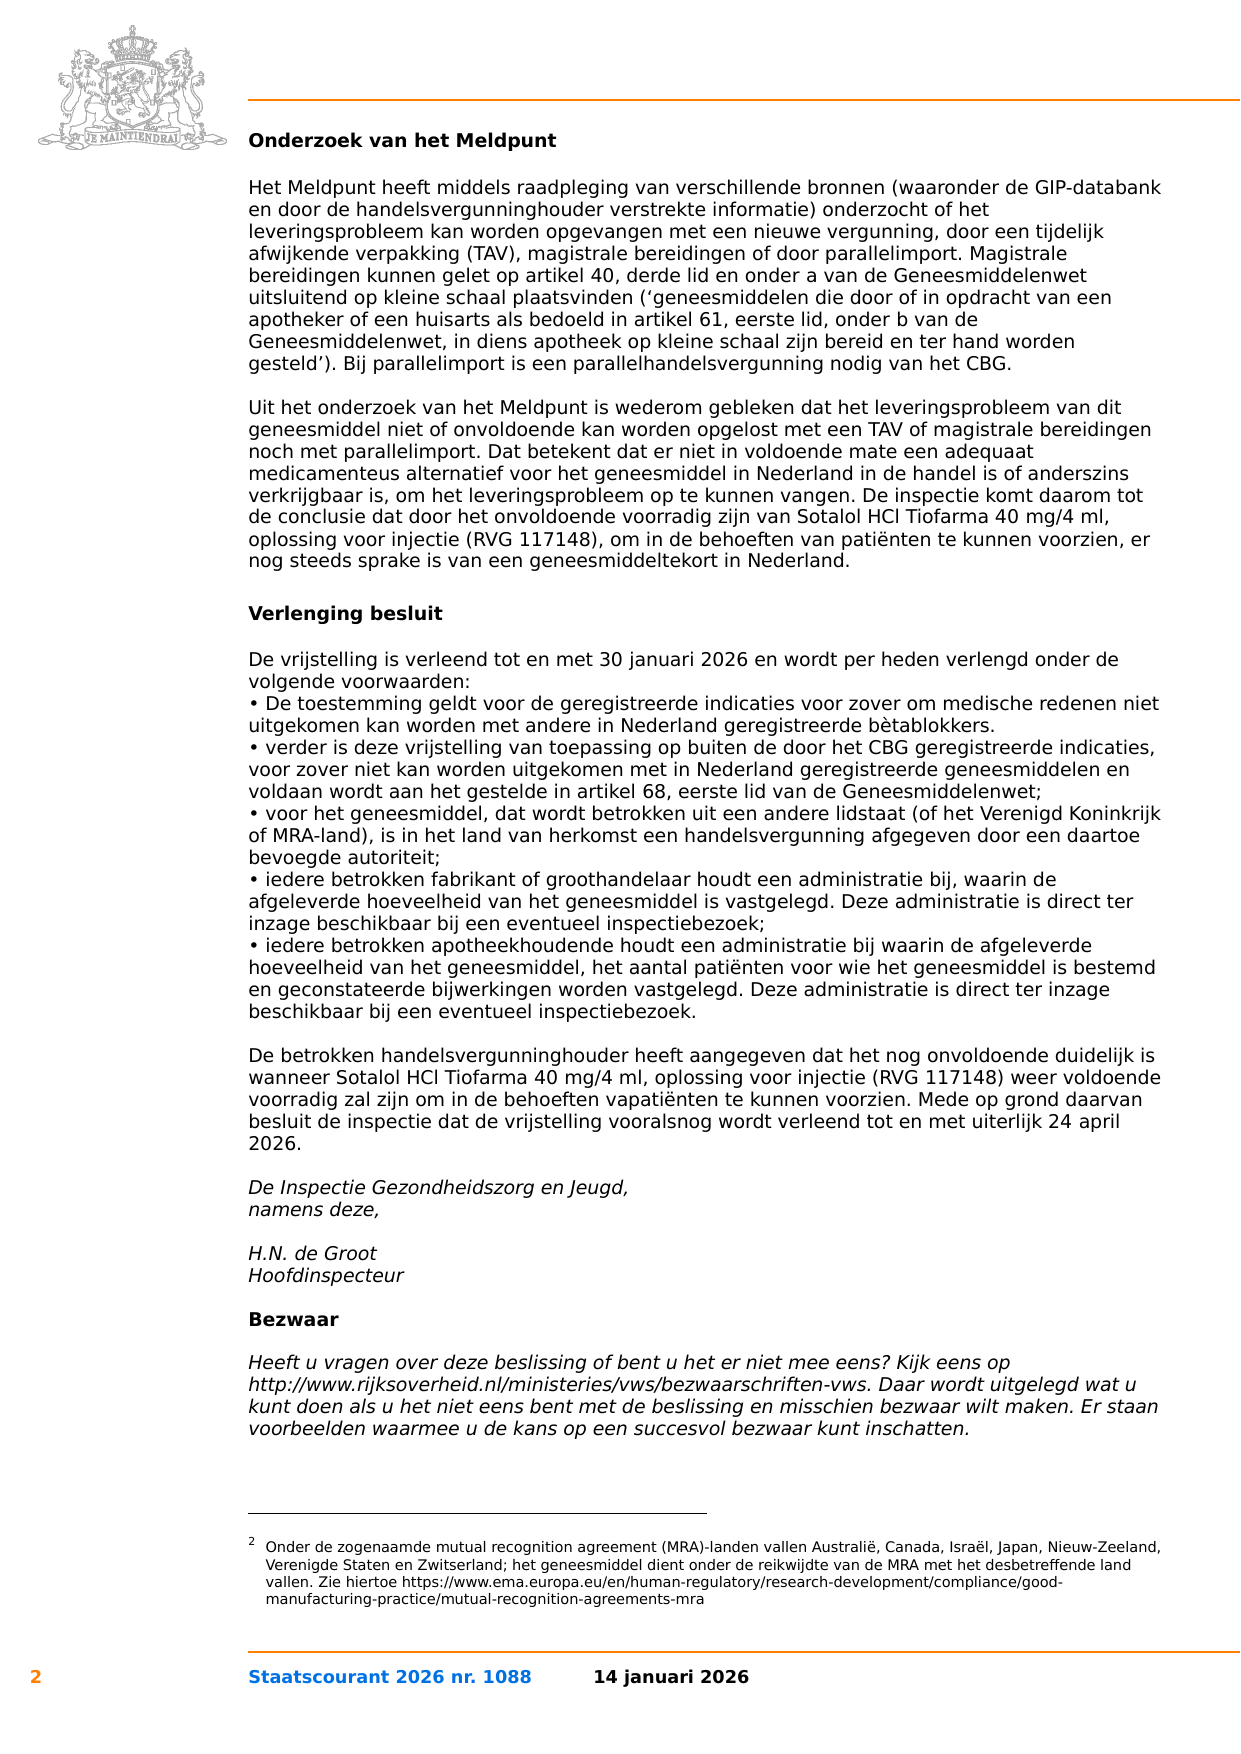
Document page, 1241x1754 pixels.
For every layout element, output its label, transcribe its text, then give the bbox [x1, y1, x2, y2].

text Heeft u vragen over deze beslissing of bent u het er niet mee eens? Kijk eens op http://www.rijksoverheid.nl/ministeries/vws/bezwaarschriften-vws. Daar wordt uitgelegd wat u kunt doen als u het niet eens bent met de beslissing en misschien bezwaar wilt maken. Er staan voorbeelden waarmee u de kans op een succesvol bezwaar kunt inschatten. [248, 1352, 1163, 1440]
text • voor het geneesmiddel, dat wordt betrokken uit een andere lidstaat (of het Verenigd Koninkrijk of MRA-land), is in het land van herkomst een handelsvergunning afgegeven door een daartoe bevoegde autoriteit; [248, 803, 1163, 869]
picture [38, 25, 227, 150]
text Uit het onderzoek van het Meldpunt is wederom gebleken dat het leveringsprobleem van dit geneesmiddel niet of onvoldoende kan worden opgelost met een TAV of magistrale bereidingen noch met parallelimport. Dat betekent dat er niet in voldoende mate een adequaat medicamenteus alternatief voor het geneesmiddel in Nederland in de handel is of anderszins verkrijgbaar is, om het leveringsprobleem op te kunnen vangen. De inspectie komt daarom tot de conclusie dat door het onvoldoende voorradig zijn van Sotalol HCl Tiofarma 40 mg/4 ml, oplossing voor injectie (RVG 117148), om in de behoeften van patiënten te kunnen voorzien, er nog steeds sprake is van een geneesmiddeltekort in Nederland. [248, 397, 1163, 572]
text • iedere betrokken apotheekhoudende houdt een administratie bij waarin de afgeleverde hoeveelheid van het geneesmiddel, het aantal patiënten voor wie het geneesmiddel is bestemd en geconstateerde bijwerkingen worden vastgelegd. Deze administratie is direct ter inzage beschikbaar bij een eventueel inspectiebezoek. [248, 935, 1163, 1023]
text De betrokken handelsvergunninghouder heeft aangegeven dat het nog onvoldoende duidelijk is wanneer Sotalol HCl Tiofarma 40 mg/4 ml, oplossing voor injectie (RVG 117148) weer voldoende voorradig zal zijn om in de behoeften vapatiënten te kunnen voorzien. Mede op grond daarvan besluit de inspectie dat de vrijstelling vooralsnog wordt verleend tot en met uiterlijk 24 april 2026. [248, 1045, 1163, 1155]
text Bezwaar [248, 1308, 1163, 1330]
text • iedere betrokken fabrikant of groothandelaar houdt een administratie bij, waarin de afgeleverde hoeveelheid van het geneesmiddel is vastgelegd. Deze administratie is direct ter inzage beschikbaar bij een eventueel inspectiebezoek; [248, 869, 1163, 935]
text • De toestemming geldt voor de geregistreerde indicaties voor zover om medische redenen niet uitgekomen kan worden met andere in Nederland geregistreerde bètablokkers. [248, 693, 1163, 737]
text • verder is deze vrijstelling van toepassing op buiten de door het CBG geregistreerde indicaties, voor zover niet kan worden uitgekomen met in Nederland geregistreerde geneesmiddelen en voldaan wordt aan het gestelde in artikel 68, eerste lid van de Geneesmiddelenwet; [248, 737, 1163, 803]
subtitle Verlenging besluit [248, 602, 1163, 624]
text Onder de zogenaamde mutual recognition agreement (MRA)-landen vallen Australië, Canada, Israël, Japan, Nieuw-Zeeland, Verenigde Staten en Zwitserland; het geneesmiddel dient onder de reikwijdte van de MRA met het desbetreffende land vallen. Zie hiertoe https://www.ema.europa.eu/en/human-regulatory/research-development/compliance/good-manufacturing-practice/mutual-recognition-agreements-mra [248, 1535, 1163, 1608]
text De Inspectie Gezondheidszorg en Jeugd, namens deze, H.N. de Groot Hoofdinspecteur [248, 1177, 1163, 1287]
text De vrijstelling is verleend tot en met 30 januari 2026 en wordt per heden verlengd onder de volgende voorwaarden: [248, 649, 1163, 693]
text Het Meldpunt heeft middels raadpleging van verschillende bronnen (waaronder de GIP-databank en door de handelsvergunninghouder verstrekte informatie) onderzocht of het leveringsprobleem kan worden opgevangen met een nieuwe vergunning, door een tijdelijk afwijkende verpakking (TAV), magistrale bereidingen of door parallelimport. Magistrale bereidingen kunnen gelet op artikel 40, derde lid en onder a van de Geneesmiddelenwet uitsluitend op kleine schaal plaatsvinden (‘geneesmiddelen die door of in opdracht van een apotheker of een huisarts als bedoeld in artikel 61, eerste lid, onder b van de Geneesmiddelenwet, in diens apotheek op kleine schaal zijn bereid en ter hand worden gesteld’). Bij parallelimport is een parallelhandelsvergunning nodig van het CBG. [248, 177, 1163, 375]
subtitle Onderzoek van het Meldpunt [248, 130, 1163, 152]
